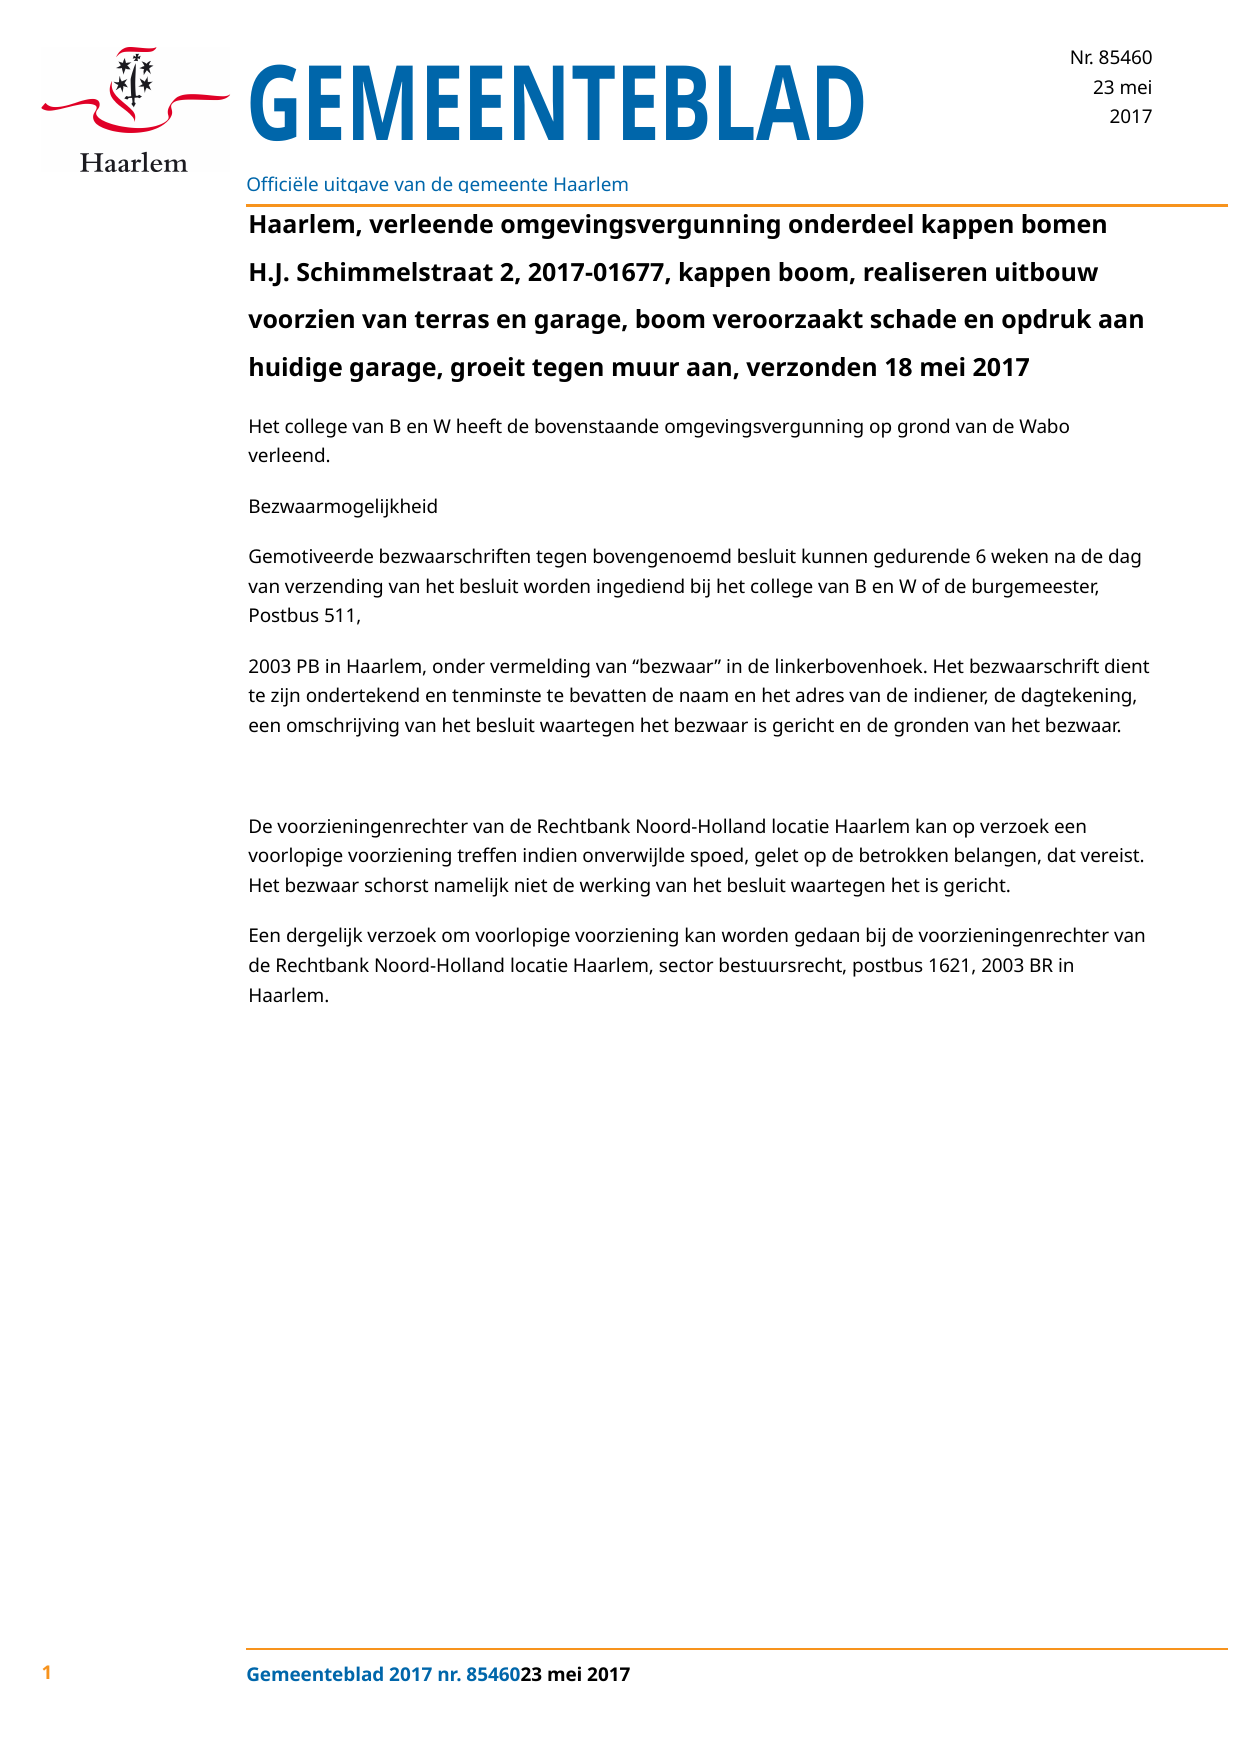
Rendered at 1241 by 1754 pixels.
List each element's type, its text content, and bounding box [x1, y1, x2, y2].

text Bezwaarmogelijkheid [248, 493, 1152, 519]
text De voorzieningenrechter van de Rechtbank Noord-Holland locatie Haarlem kan op verzoek een voorlopige voorziening treffen indien onverwijlde spoed, gelet op de betrokken belangen, dat vereist. Het bezwaar schorst namelijk niet de werking van het besluit waartegen het is gericht. [248, 813, 1152, 898]
text Het college van B en W heeft de bovenstaande omgevingsvergunning op grond van de Wabo verleend. [248, 413, 1152, 468]
text Gemotiveerde bezwaarschriften tegen bovengenoemd besluit kunnen gedurende 6 weken na de dag van verzending van het besluit worden ingediend bij het college van B en W of de burgemeester, Postbus 511, [248, 543, 1152, 628]
text 2003 PB in Haarlem, onder vermelding van “bezwaar” in de linkerbovenhoek. Het bezwaarschrift dient te zijn ondertekend en tenminste te bevatten de naam en het adres van de indiener, de dagtekening, een omschrijving van het besluit waartegen het bezwaar is gericht en de gronden van het bezwaar. [248, 653, 1152, 738]
text Haarlem, verleende omgevingsvergunning onderdeel kappen bomen H.J. Schimmelstraat 2, 2017-01677, kappen boom, realiseren uitbouw voorzien van terras en garage, boom veroorzaakt schade en opdruk aan huidige garage, groeit tegen muur aan, verzonden 18 mei 2017 [248, 207, 1152, 384]
text Een dergelijk verzoek om voorlopige voorziening kan worden gedaan bij de voorzieningenrechter van de Rechtbank Noord-Holland locatie Haarlem, sector bestuursrecht, postbus 1621, 2003 BR in Haarlem. [248, 923, 1152, 1008]
picture [41, 47, 231, 172]
